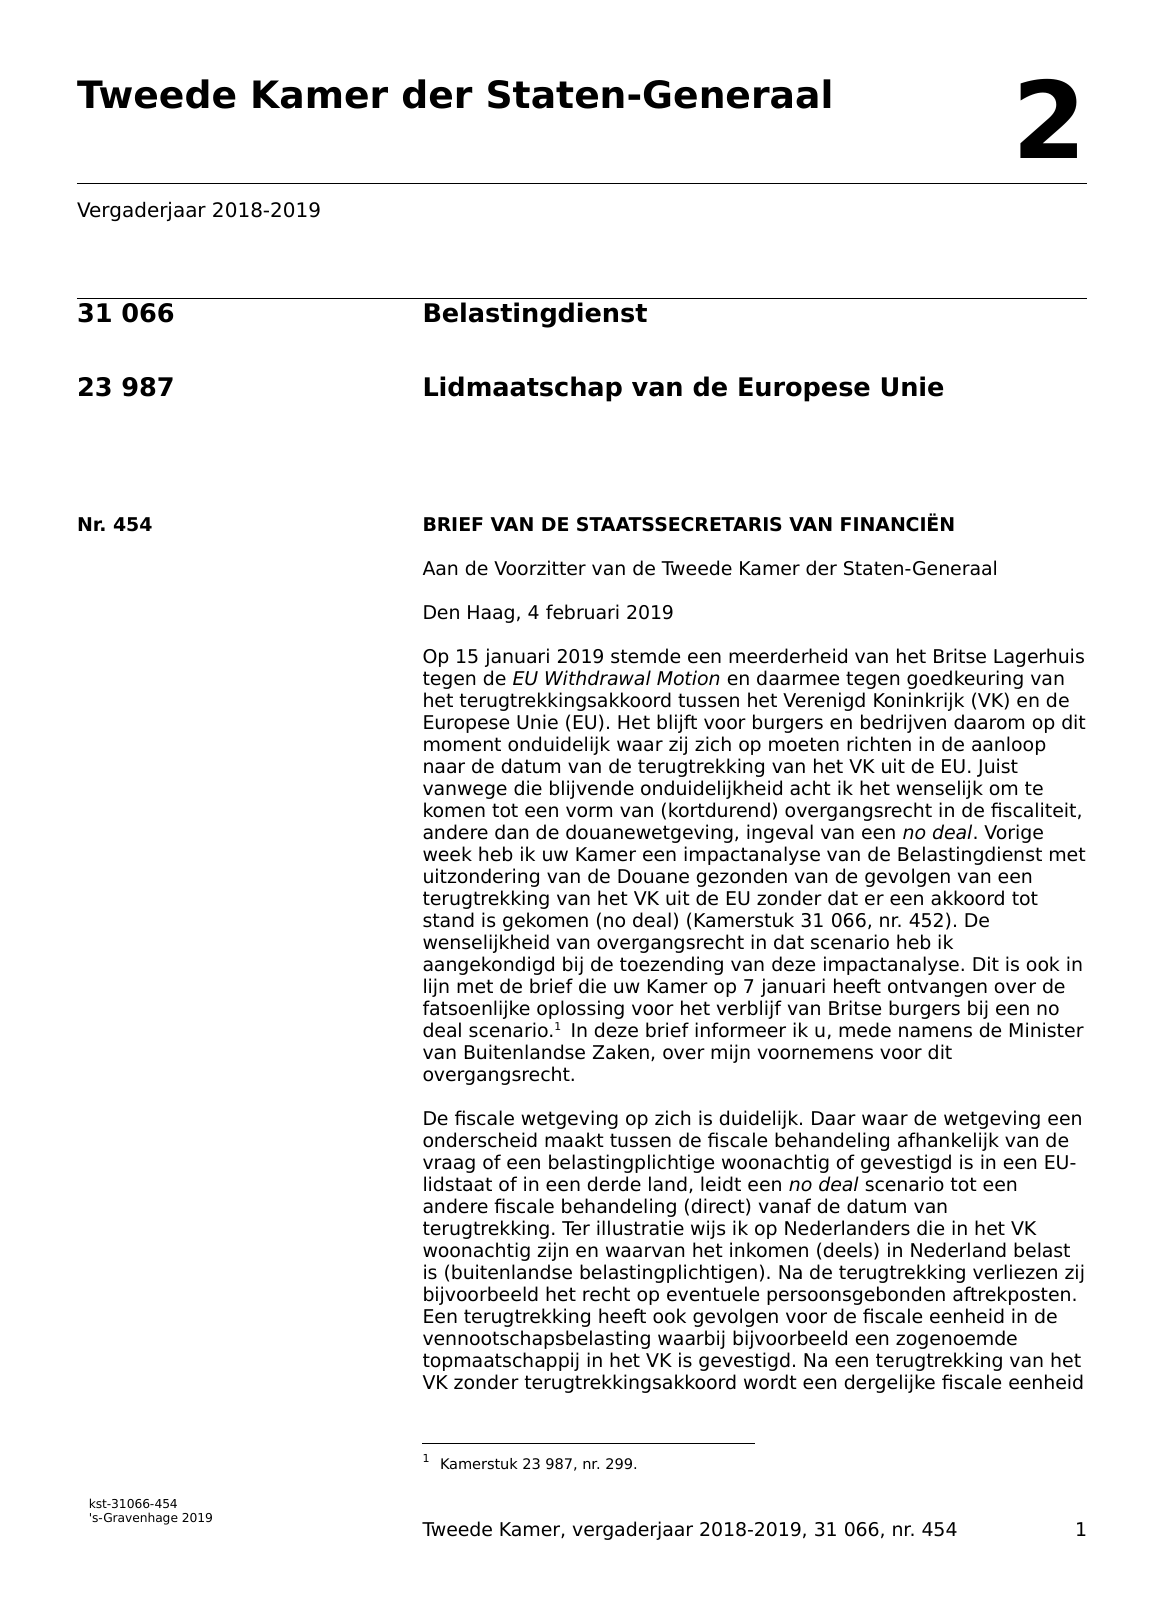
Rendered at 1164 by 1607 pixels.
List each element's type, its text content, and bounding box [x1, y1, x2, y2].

text Den Haag, 4 februari 2019 [422, 602, 1087, 624]
text De fiscale wetgeving op zich is duidelijk. Daar waar de wetgeving een onderscheid maakt tussen de fiscale behandeling afhankelijk van de vraag of een belastingplichtige woonachtig of gevestigd is in een EU-lidstaat of in een derde land, leidt een no deal scenario tot een andere fiscale behandeling (direct) vanaf de datum van terugtrekking. Ter illustratie wijs ik op Nederlanders die in het VK woonachtig zijn en waarvan het inkomen (deels) in Nederland belast is (buitenlandse belastingplichtigen). Na de terugtrekking verliezen zij bijvoorbeeld het recht op eventuele persoonsgebonden aftrekposten. Een terugtrekking heeft ook gevolgen voor de fiscale eenheid in de vennootschapsbelasting waarbij bijvoorbeeld een zogenoemde topmaatschappij in het VK is gevestigd. Na een terugtrekking van het VK zonder terugtrekkingsakkoord wordt een dergelijke fiscale eenheid [422, 1108, 1087, 1394]
subtitle Nr. 454 BRIEF VAN DE STAATSSECRETARIS VAN FINANCIËN [77, 514, 1087, 536]
table_cell Vergaderjaar 2018-2019 [77, 184, 1087, 298]
table_header 2 [886, 59, 1087, 183]
text 's-Gravenhage 2019 [88, 1511, 323, 1525]
text Op 15 januari 2019 stemde een meerderheid van het Britse Lagerhuis tegen de EU Withdrawal Motion en daarmee tegen goedkeuring van het terugtrekkingsakkoord tussen het Verenigd Koninkrijk (VK) en de Europese Unie (EU). Het blijft voor burgers en bedrijven daarom op dit moment onduidelijk waar zij zich op moeten richten in de aanloop naar de datum van de terugtrekking van het VK uit de EU. Juist vanwege die blijvende onduidelijkheid acht ik het wenselijk om te komen tot een vorm van (kortdurend) overgangsrecht in de fiscaliteit, andere dan de douanewetgeving, ingeval van een no deal. Vorige week heb ik uw Kamer een impactanalyse van de Belastingdienst met uitzondering van de Douane gezonden van de gevolgen van een terugtrekking van het VK uit de EU zonder dat er een akkoord tot stand is gekomen (no deal) (Kamerstuk 31 066, nr. 452). De wenselijkheid van overgangsrecht in dat scenario heb ik aangekondigd bij de toezending van deze impactanalyse. Dit is ook in lijn met de brief die uw Kamer op 7 januari heeft ontvangen over de fatsoenlijke oplossing voor het verblijf van Britse burgers bij een no deal scenario. In deze brief informeer ik u, mede namens de Minister van Buitenlandse Zaken, over mijn voornemens voor dit overgangsrecht. [422, 646, 1087, 1086]
text Aan de Voorzitter van de Tweede Kamer der Staten-Generaal [422, 558, 1087, 580]
table_header Tweede Kamer der Staten-Generaal [77, 59, 886, 183]
subtitle 23 987 Lidmaatschap van de Europese Unie [77, 373, 1087, 403]
subtitle 31 066 Belastingdienst [77, 299, 1087, 329]
text kst-31066-454 [88, 1497, 323, 1511]
text Kamerstuk 23 987, nr. 299. [422, 1452, 1087, 1474]
